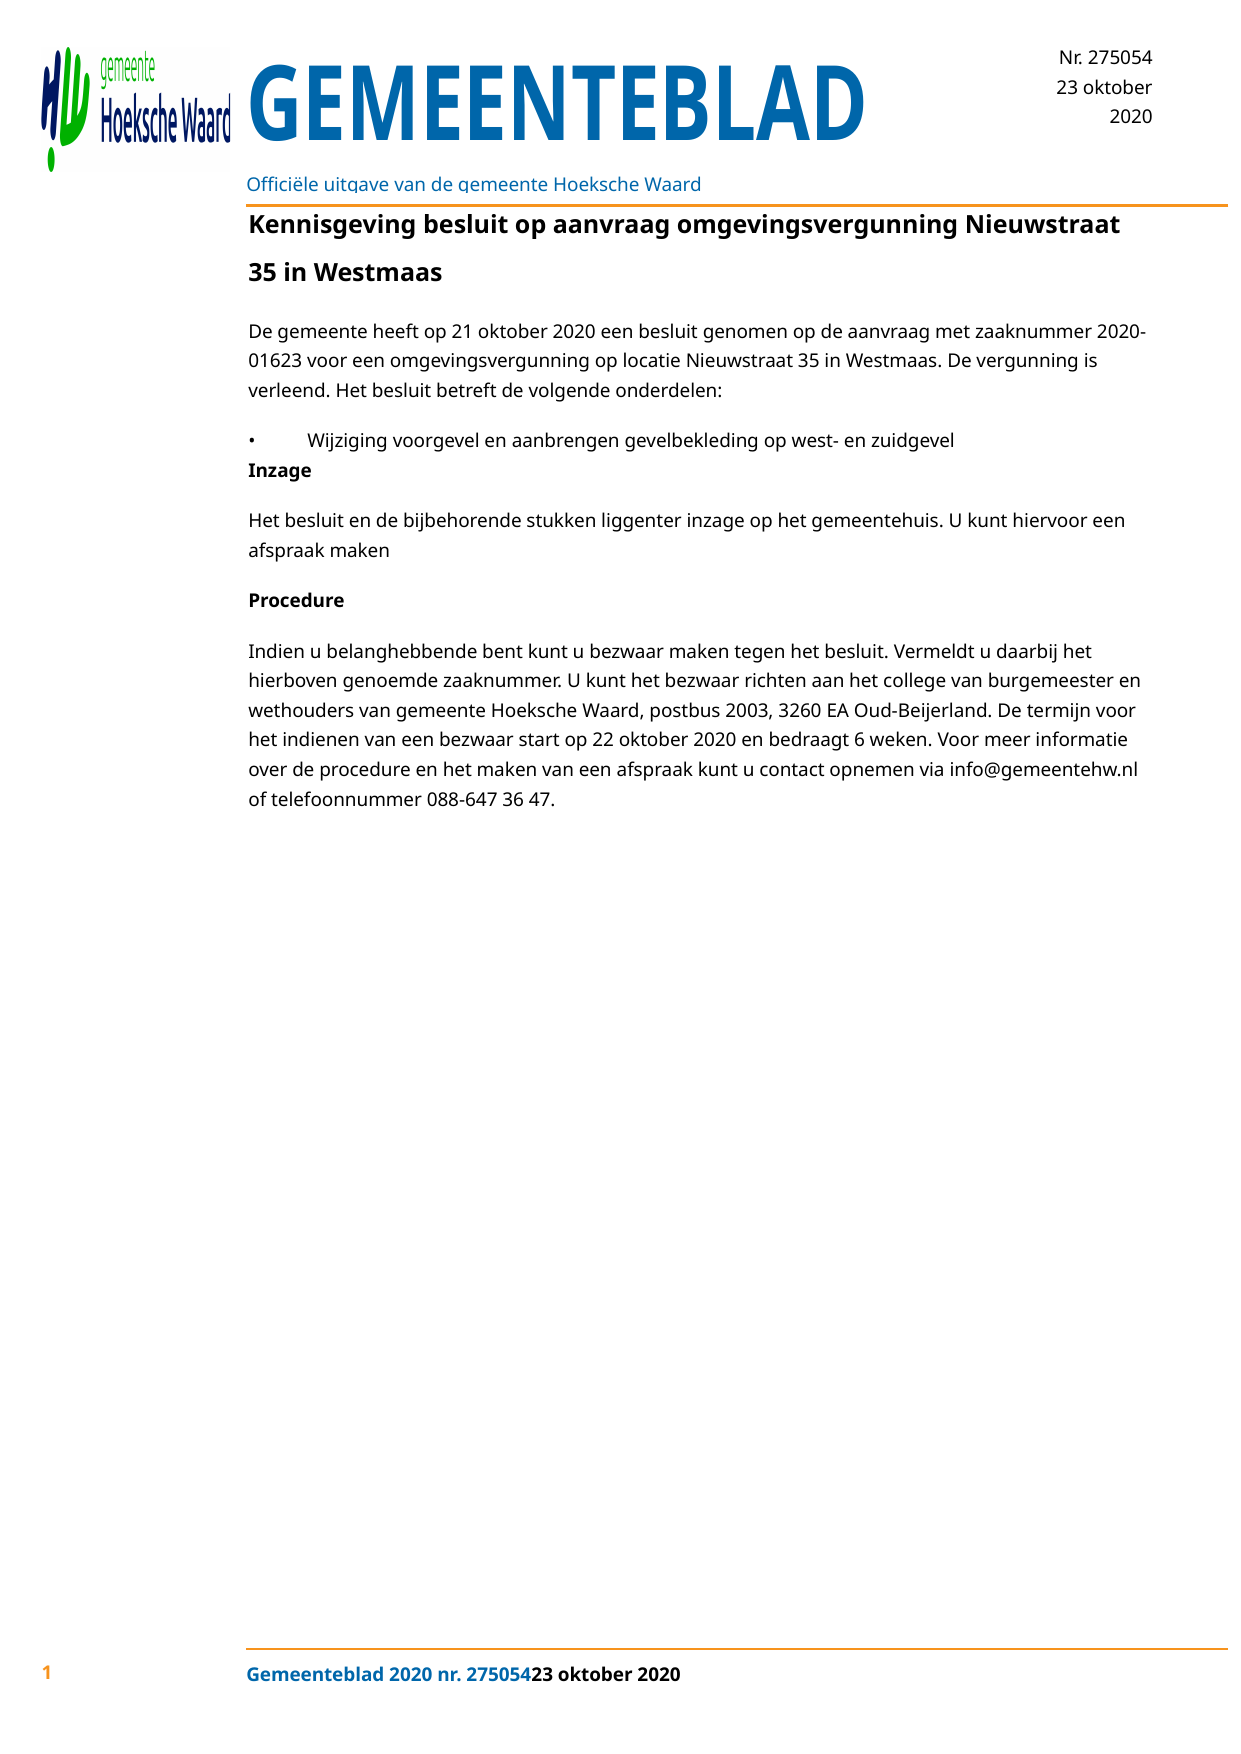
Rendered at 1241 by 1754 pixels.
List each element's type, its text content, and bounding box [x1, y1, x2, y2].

text Kennisgeving besluit op aanvraag omgevingsvergunning Nieuwstraat 35 in Westmaas [248, 207, 1152, 288]
picture [41, 47, 231, 172]
text Indien u belanghebbende bent kunt u bezwaar maken tegen het besluit. Vermeldt u daarbij het hierboven genoemde zaaknummer. U kunt het bezwaar richten aan het college van burgemeester en wethouders van gemeente Hoeksche Waard, postbus 2003, 3260 EA Oud-Beijerland. De termijn voor het indienen van een bezwaar start op 22 oktober 2020 en bedraagt 6 weken. Voor meer informatie over de procedure en het maken van een afspraak kunt u contact opnemen via info@gemeentehw.nl of telefoonnummer 088-647 36 47. [248, 638, 1152, 812]
text De gemeente heeft op 21 oktober 2020 een besluit genomen op de aanvraag met zaaknummer 2020-01623 voor een omgevingsvergunning op locatie Nieuwstraat 35 in Westmaas. De vergunning is verleend. Het besluit betreft de volgende onderdelen: [248, 318, 1152, 403]
text Procedure [248, 587, 1152, 613]
text Het besluit en de bijbehorende stukken liggenter inzage op het gemeentehuis. U kunt hiervoor een afspraak maken [248, 507, 1152, 563]
list Wijziging voorgevel en aanbrengen gevelbekleding op west- en zuidgevel [248, 427, 1152, 453]
text Inzage [248, 457, 1152, 483]
